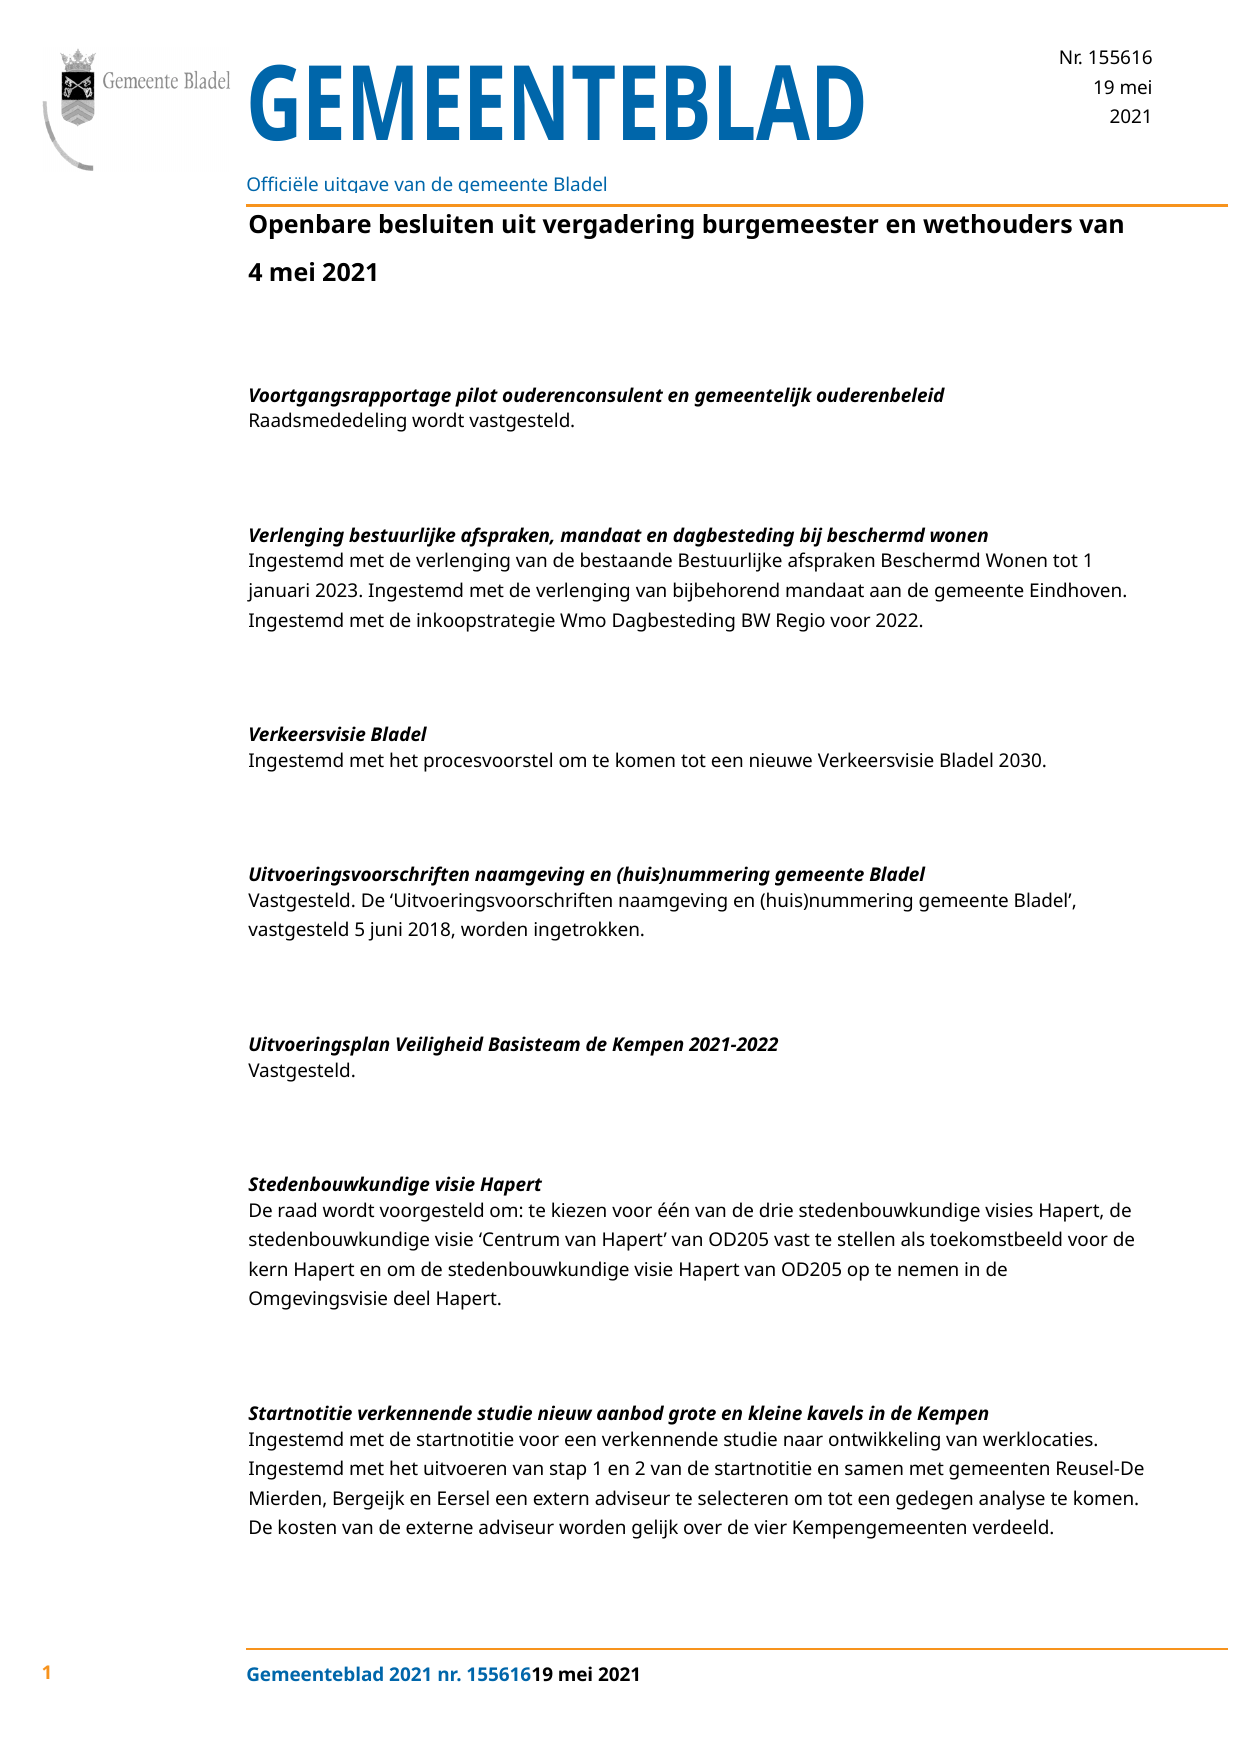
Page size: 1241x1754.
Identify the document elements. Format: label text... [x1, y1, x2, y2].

text Vastgesteld. De ‘Uitvoeringsvoorschriften naamgeving en (huis)nummering gemeente Bladel’, vastgesteld 5 juni 2018, worden ingetrokken. [248, 887, 1152, 942]
text De raad wordt voorgesteld om: te kiezen voor één van de drie stedenbouwkundige visies Hapert, de stedenbouwkundige visie ‘Centrum van Hapert’ van OD205 vast te stellen als toekomstbeeld voor de kern Hapert en om de stedenbouwkundige visie Hapert van OD205 op te nemen in de Omgevingsvisie deel Hapert. [248, 1197, 1152, 1311]
text Uitvoeringsplan Veiligheid Basisteam de Kempen 2021-2022 [248, 1031, 1152, 1057]
text Uitvoeringsvoorschriften naamgeving en (huis)nummering gemeente Bladel [248, 861, 1152, 887]
text Stedenbouwkundige visie Hapert [248, 1171, 1152, 1197]
text Verlenging bestuurlijke afspraken, mandaat en dagbesteding bij beschermd wonen [248, 522, 1152, 548]
text Openbare besluiten uit vergadering burgemeester en wethouders van 4 mei 2021 [248, 207, 1152, 288]
text Verkeersvisie Bladel [248, 721, 1152, 747]
text Raadsmededeling wordt vastgesteld. [248, 408, 1152, 433]
picture [41, 47, 231, 172]
text Ingestemd met de verlenging van de bestaande Bestuurlijke afspraken Beschermd Wonen tot 1 januari 2023. Ingestemd met de verlenging van bijbehorend mandaat aan de gemeente Eindhoven. Ingestemd met de inkoopstrategie Wmo Dagbesteding BW Regio voor 2022. [248, 548, 1152, 633]
text Vastgesteld. [248, 1057, 1152, 1082]
text Startnotitie verkennende studie nieuw aanbod grote en kleine kavels in de Kempen [248, 1400, 1152, 1426]
text Ingestemd met de startnotitie voor een verkennende studie naar ontwikkeling van werklocaties. Ingestemd met het uitvoeren van stap 1 en 2 van de startnotitie en samen met gemeenten Reusel-De Mierden, Bergeijk en Eersel een extern adviseur te selecteren om tot een gedegen analyse te komen. De kosten van de externe adviseur worden gelijk over de vier Kempengemeenten verdeeld. [248, 1426, 1152, 1540]
text Ingestemd met het procesvoorstel om te komen tot een nieuwe Verkeersvisie Bladel 2030. [248, 747, 1152, 773]
text Voortgangsrapportage pilot ouderenconsulent en gemeentelijk ouderenbeleid [248, 382, 1152, 408]
